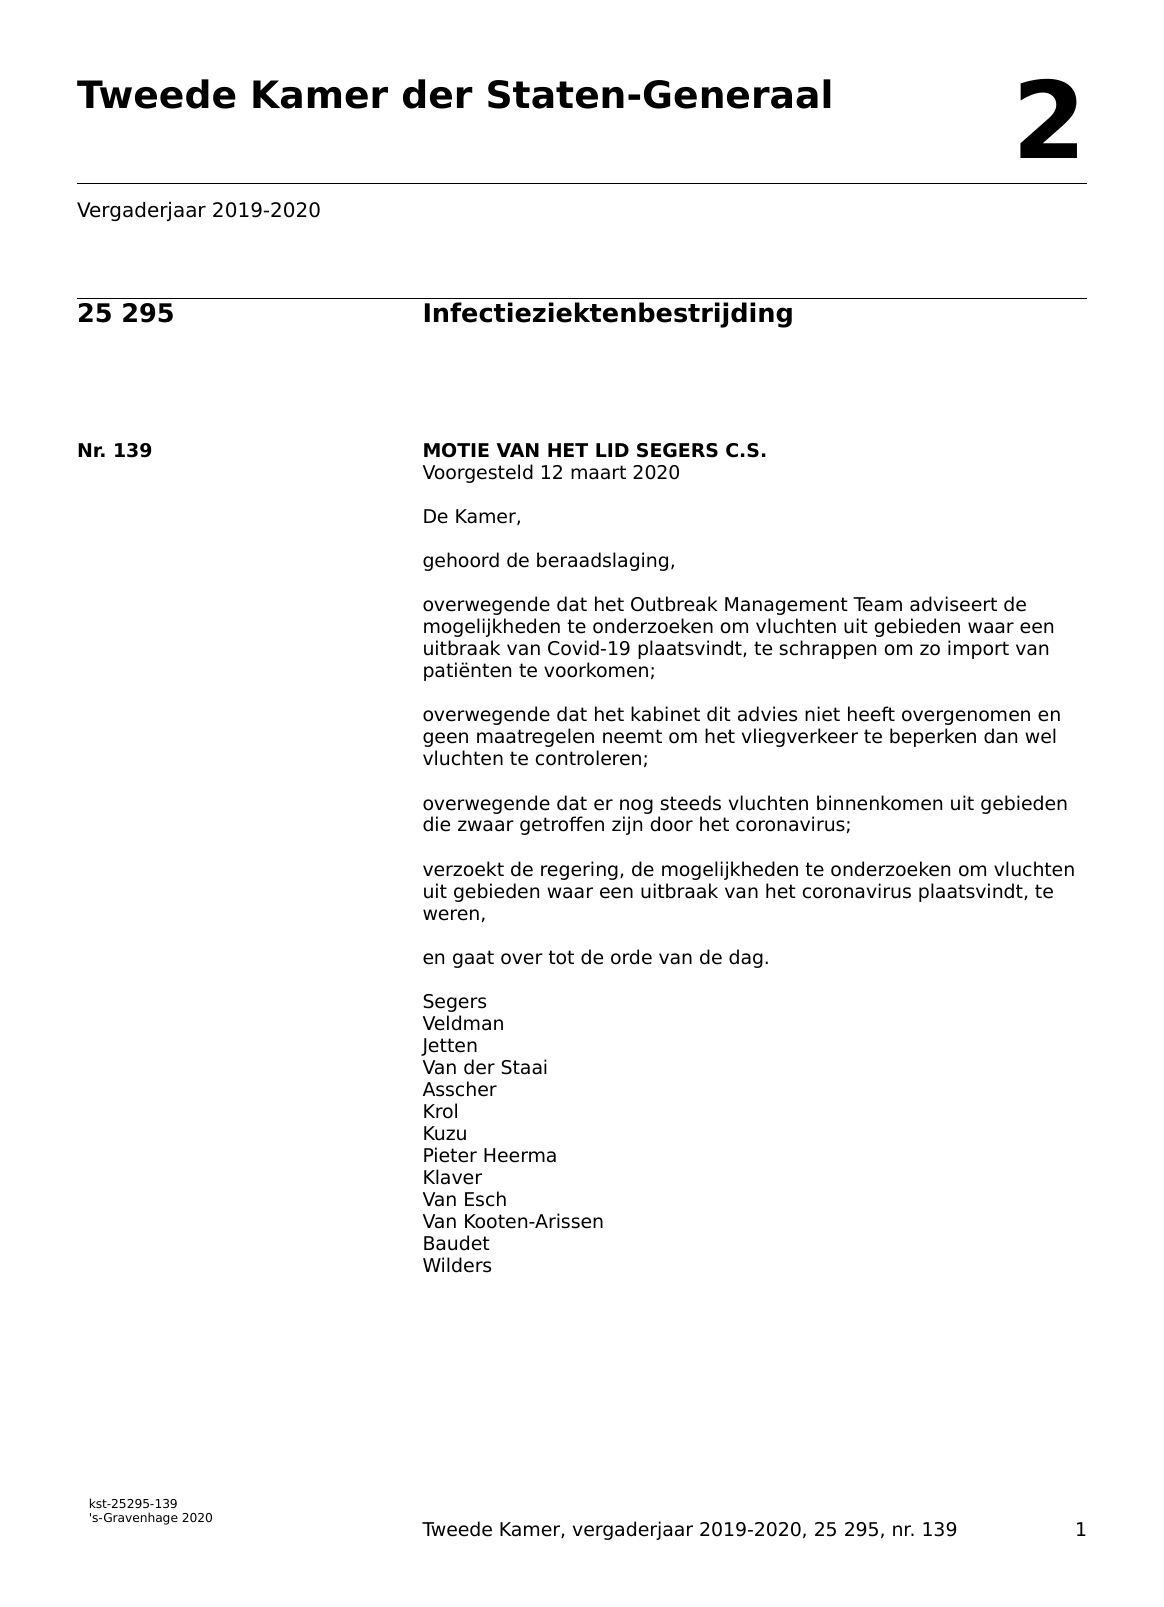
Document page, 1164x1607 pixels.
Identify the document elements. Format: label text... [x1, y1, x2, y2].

text Asscher [422, 1079, 1087, 1101]
text overwegende dat er nog steeds vluchten binnenkomen uit gebieden die zwaar getroffen zijn door het coronavirus; [422, 792, 1087, 836]
text gehoord de beraadslaging, [422, 550, 1087, 572]
table_header Tweede Kamer der Staten-Generaal [77, 59, 886, 183]
text kst-25295-139 [88, 1497, 323, 1511]
text Pieter Heerma [422, 1145, 1087, 1167]
text Van Kooten-Arissen [422, 1211, 1087, 1233]
text Wilders [422, 1254, 1087, 1277]
table_cell Vergaderjaar 2019-2020 [77, 184, 1087, 298]
text Segers [422, 991, 1087, 1013]
text Van Esch [422, 1189, 1087, 1211]
text Kuzu [422, 1123, 1087, 1145]
text Jetten [422, 1035, 1087, 1057]
text verzoekt de regering, de mogelijkheden te onderzoeken om vluchten uit gebieden waar een uitbraak van het coronavirus plaatsvindt, te weren, [422, 858, 1087, 924]
subtitle Nr. 139 MOTIE VAN HET LID SEGERS C.S. [77, 440, 1087, 462]
text Klaver [422, 1167, 1087, 1189]
table_header 2 [886, 59, 1087, 183]
text De Kamer, [422, 506, 1087, 528]
text 's-Gravenhage 2020 [88, 1511, 323, 1525]
text en gaat over tot de orde van de dag. [422, 947, 1087, 969]
text Veldman [422, 1013, 1087, 1035]
text Baudet [422, 1233, 1087, 1254]
text Krol [422, 1101, 1087, 1123]
text Voorgesteld 12 maart 2020 [422, 462, 1087, 484]
subtitle 25 295 Infectieziektenbestrijding [77, 299, 1087, 329]
text Van der Staai [422, 1057, 1087, 1079]
text overwegende dat het Outbreak Management Team adviseert de mogelijkheden te onderzoeken om vluchten uit gebieden waar een uitbraak van Covid-19 plaatsvindt, te schrappen om zo import van patiënten te voorkomen; [422, 594, 1087, 682]
text overwegende dat het kabinet dit advies niet heeft overgenomen en geen maatregelen neemt om het vliegverkeer te beperken dan wel vluchten te controleren; [422, 704, 1087, 770]
